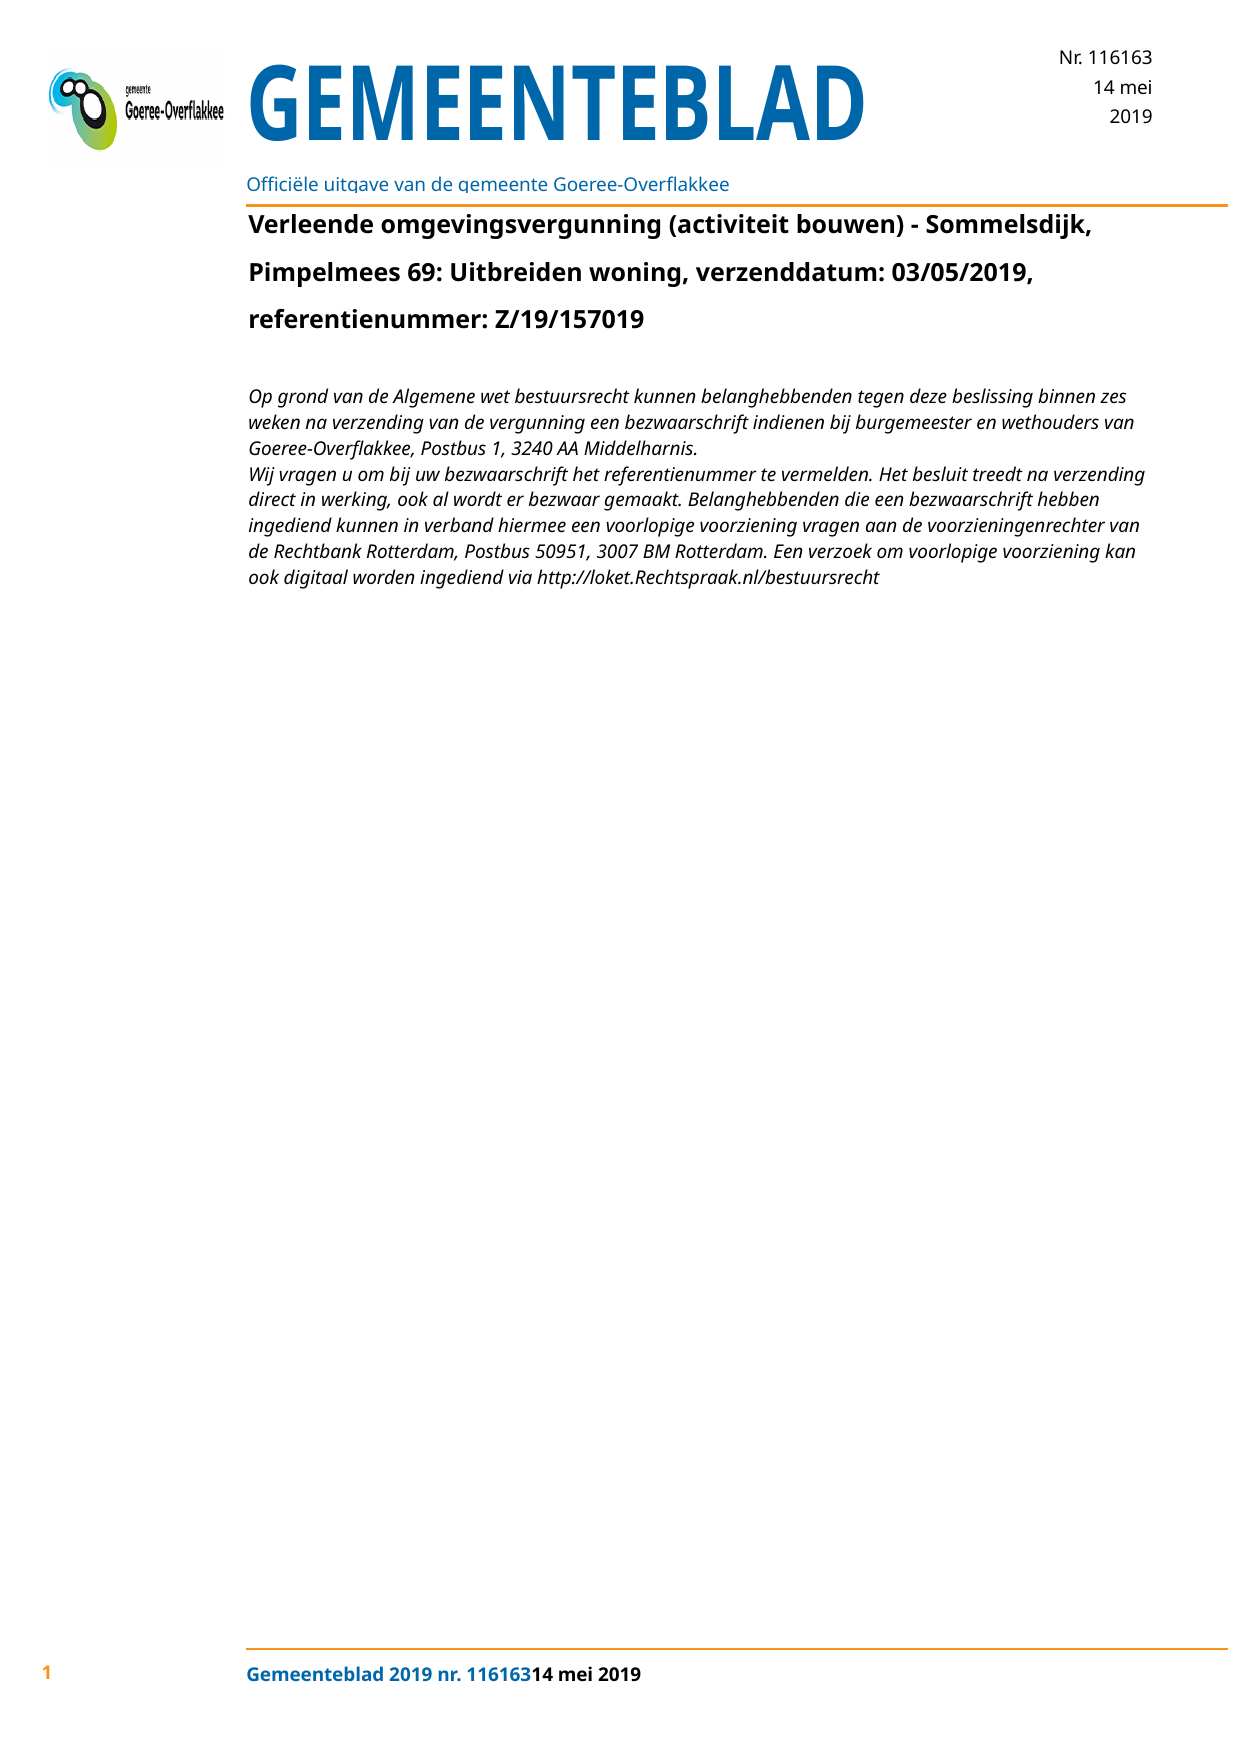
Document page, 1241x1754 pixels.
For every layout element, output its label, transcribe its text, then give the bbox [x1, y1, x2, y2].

text Wij vragen u om bij uw bezwaarschrift het referentienummer te vermelden. Het besluit treedt na verzending direct in werking, ook al wordt er bezwaar gemaakt. Belanghebbenden die een bezwaarschrift hebben ingediend kunnen in verband hiermee een voorlopige voorziening vragen aan de voorzieningenrechter van de Rechtbank Rotterdam, Postbus 50951, 3007 BM Rotterdam. Een verzoek om voorlopige voorziening kan ook digitaal worden ingediend via http://loket.Rechtspraak.nl/bestuursrecht [248, 461, 1152, 589]
text Verleende omgevingsvergunning (activiteit bouwen) - Sommelsdijk, Pimpelmees 69: Uitbreiden woning, verzenddatum: 03/05/2019, referentienummer: Z/19/157019 [248, 207, 1152, 336]
picture [41, 47, 231, 172]
text Op grond van de Algemene wet bestuursrecht kunnen belanghebbenden tegen deze beslissing binnen zes weken na verzending van de vergunning een bezwaarschrift indienen bij burgemeester en wethouders van Goeree-Overflakkee, Postbus 1, 3240 AA Middelharnis. [248, 384, 1152, 461]
